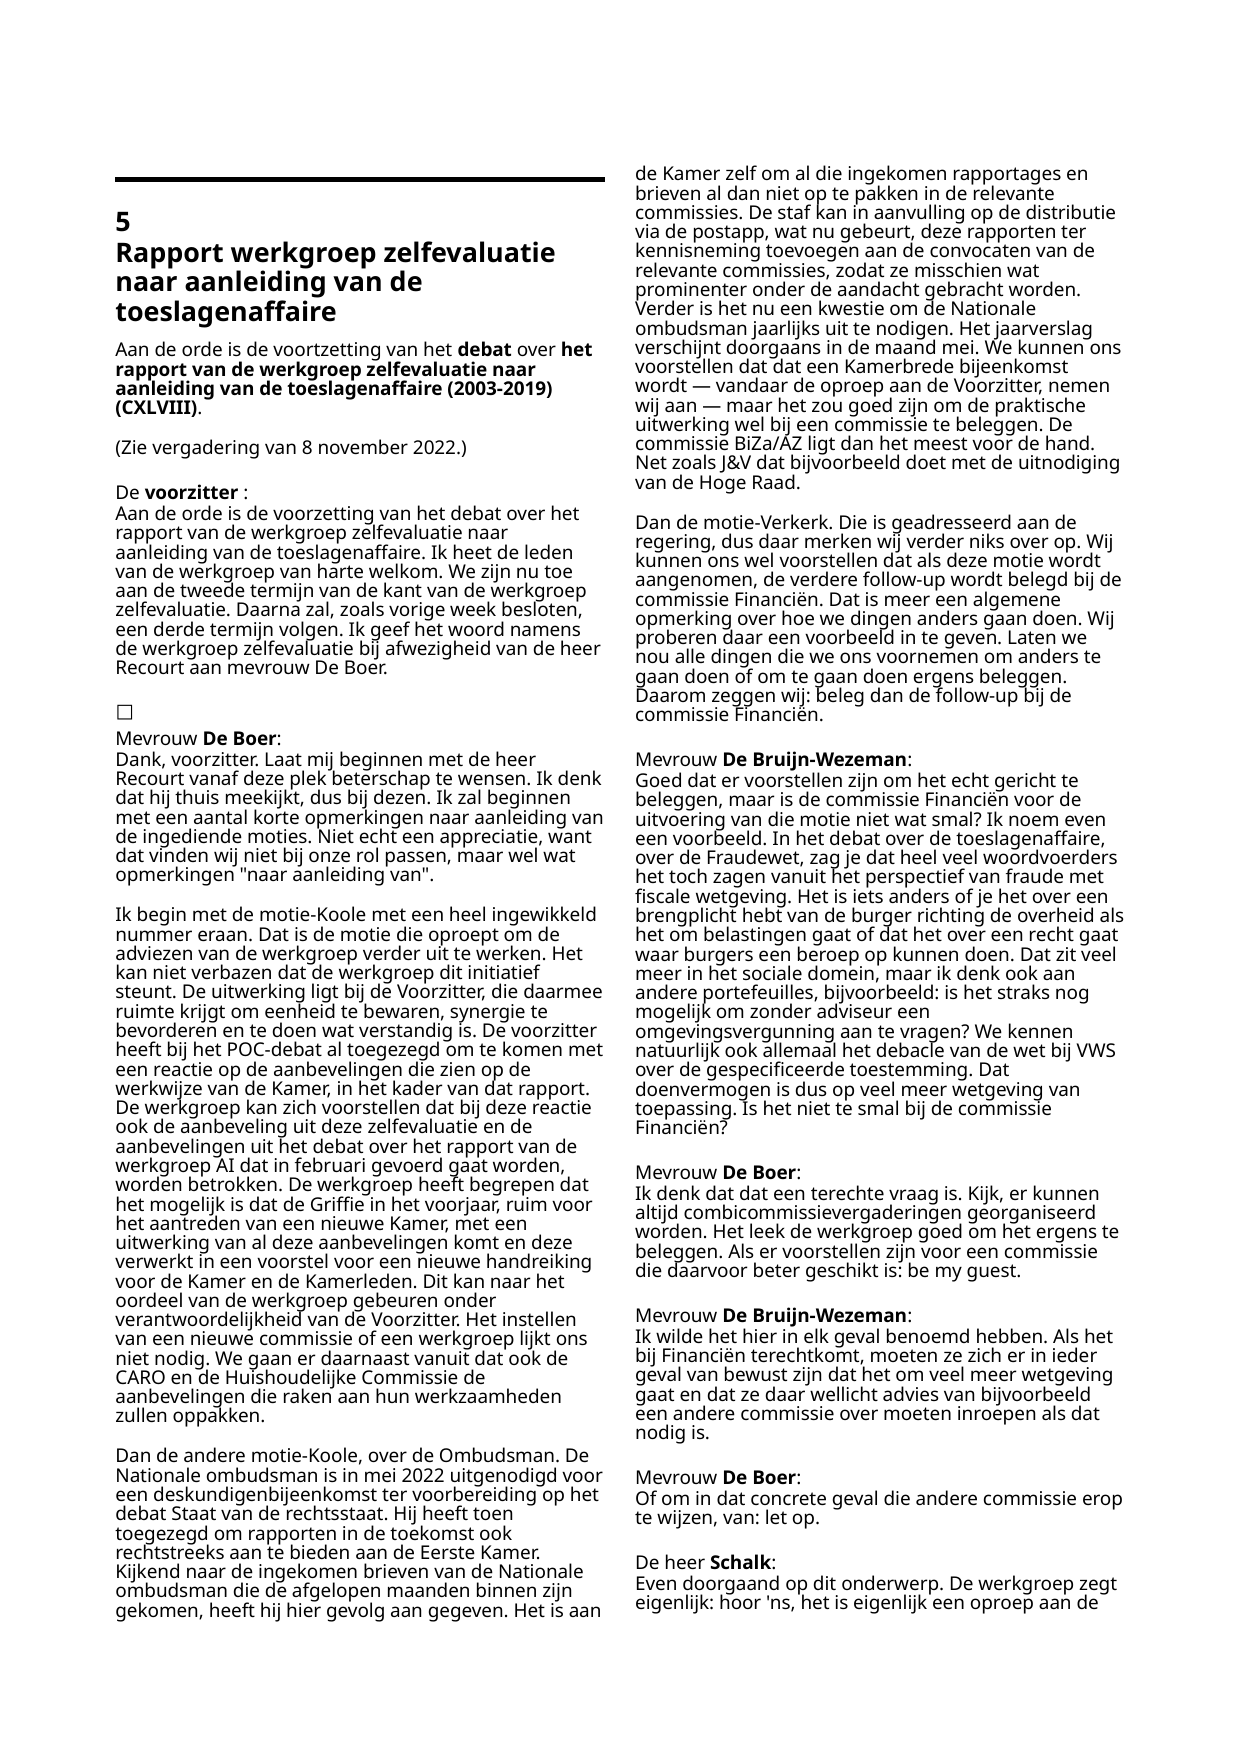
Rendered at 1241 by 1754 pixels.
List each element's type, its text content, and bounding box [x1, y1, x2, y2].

text Dan de andere motie-Koole, over de Ombudsman. De Nationale ombudsman is in mei 2022 uitgenodigd voor een deskundigenbijeenkomst ter voorbereiding op het debat Staat van de rechtsstaat. Hij heeft toen toegezegd om rapporten in de toekomst ook rechtstreeks aan te bieden aan de Eerste Kamer. Kijkend naar de ingekomen brieven van de Nationale ombudsman die de afgelopen maanden binnen zijn gekomen, heeft hij hier gevolg aan gegeven. Het is aan [115, 1447, 605, 1621]
text Mevrouw De Boer: [635, 1464, 1125, 1490]
text Ik denk dat dat een terechte vraag is. Kijk, er kunnen altijd combicommissievergaderingen georganiseerd worden. Het leek de werkgroep goed om het ergens te beleggen. Als er voorstellen zijn voor een commissie die daarvoor beter geschikt is: be my guest. [635, 1185, 1125, 1281]
text Dank, voorzitter. Laat mij beginnen met de heer Recourt vanaf deze plek beterschap te wensen. Ik denk dat hij thuis meekijkt, dus bij dezen. Ik zal beginnen met een aantal korte opmerkingen naar aanleiding van de ingediende moties. Niet echt een appreciatie, want dat vinden wij niet bij onze rol passen, maar wel wat opmerkingen "naar aanleiding van". [115, 751, 605, 886]
text Aan de orde is de voortzetting van het debat over het rapport van de werkgroep zelfevaluatie naar aanleiding van de toeslagenaffaire (2003-2019) (CXLVIII). [115, 341, 605, 418]
text 5 [115, 203, 605, 239]
text Goed dat er voorstellen zijn om het echt gericht te beleggen, maar is de commissie Financiën voor de uitvoering van die motie niet wat smal? Ik noem even een voorbeeld. In het debat over de toeslagenaffaire, over de Fraudewet, zag je dat heel veel woordvoerders het toch zagen vanuit het perspectief van fraude met fiscale wetgeving. Het is iets anders of je het over een brengplicht hebt van de burger richting de overheid als het om belastingen gaat of dat het over een recht gaat waar burgers een beroep op kunnen doen. Dat zit veel meer in het sociale domein, maar ik denk ook aan andere portefeuilles, bijvoorbeeld: is het straks nog mogelijk om zonder adviseur een omgevingsvergunning aan te vragen? We kennen natuurlijk ook allemaal het debacle van de wet bij VWS over de gespecificeerde toestemming. Dat doenvermogen is dus op veel meer wetgeving van toepassing. Is het niet te smal bij de commissie Financiën? [635, 772, 1125, 1138]
text Of om in dat concrete geval die andere commissie erop te wijzen, van: let op. [635, 1490, 1125, 1528]
text Dan de motie-Verkerk. Die is geadresseerd aan de regering, dus daar merken wij verder niks over op. Wij kunnen ons wel voorstellen dat als deze motie wordt aangenomen, de verdere follow-up wordt belegd bij de commissie Financiën. Dat is meer een algemene opmerking over hoe we dingen anders gaan doen. Wij proberen daar een voorbeeld in te geven. Laten we nou alle dingen die we ons voornemen om anders te gaan doen of om te gaan doen ergens beleggen. Daarom zeggen wij: beleg dan de follow-up bij de commissie Financiën. [635, 514, 1125, 726]
text Mevrouw De Bruijn-Wezeman: [635, 746, 1125, 772]
text Aan de orde is de voorzetting van het debat over het rapport van de werkgroep zelfevaluatie naar aanleiding van de toeslagenaffaire. Ik heet de leden van de werkgroep van harte welkom. We zijn nu toe aan de tweede termijn van de kant van de werkgroep zelfevaluatie. Daarna zal, zoals vorige week besloten, een derde termijn volgen. Ik geef het woord namens de werkgroep zelfevaluatie bij afwezigheid van de heer Recourt aan mevrouw De Boer. [115, 505, 605, 678]
text Mevrouw De Boer: [635, 1159, 1125, 1185]
text Mevrouw De Boer: [115, 725, 605, 751]
text Ik begin met de motie-Koole met een heel ingewikkeld nummer eraan. Dat is de motie die oproept om de adviezen van de werkgroep verder uit te werken. Het kan niet verbazen dat de werkgroep dit initiatief steunt. De uitwerking ligt bij de Voorzitter, die daarmee ruimte krijgt om eenheid te bewaren, synergie te bevorderen en te doen wat verstandig is. De voorzitter heeft bij het POC-debat al toegezegd om te komen met een reactie op de aanbevelingen die zien op de werkwijze van de Kamer, in het kader van dat rapport. De werkgroep kan zich voorstellen dat bij deze reactie ook de aanbeveling uit deze zelfevaluatie en de aanbevelingen uit het debat over het rapport van de werkgroep AI dat in februari gevoerd gaat worden, worden betrokken. De werkgroep heeft begrepen dat het mogelijk is dat de Griffie in het voorjaar, ruim voor het aantreden van een nieuwe Kamer, met een uitwerking van al deze aanbevelingen komt en deze verwerkt in een voorstel voor een nieuwe handreiking voor de Kamer en de Kamerleden. Dit kan naar het oordeel van de werkgroep gebeuren onder verantwoordelijkheid van de Voorzitter. Het instellen van een nieuwe commissie of een werkgroep lijkt ons niet nodig. We gaan er daarnaast vanuit dat ook de CARO en de Huishoudelijke Commissie de aanbevelingen die raken aan hun werkzaamheden zullen oppakken. [115, 906, 605, 1427]
text Even doorgaand op dit onderwerp. De werkgroep zegt eigenlijk: hoor 'ns, het is eigenlijk een oproep aan de [635, 1575, 1125, 1614]
text (Zie vergadering van 8 november 2022.) [115, 439, 605, 458]
text ⬜ [115, 699, 605, 725]
text Rapport werkgroep zelfevaluatie naar aanleiding van de toeslagenaffaire [115, 239, 605, 341]
text Ik wilde het hier in elk geval benoemd hebben. Als het bij Financiën terechtkomt, moeten ze zich er in ieder geval van bewust zijn dat het om veel meer wetgeving gaat en dat ze daar wellicht advies van bijvoorbeeld een andere commissie over moeten inroepen als dat nodig is. [635, 1328, 1125, 1443]
text De voorzitter : [115, 479, 605, 505]
text De heer Schalk: [635, 1549, 1125, 1575]
text de Kamer zelf om al die ingekomen rapportages en brieven al dan niet op te pakken in de relevante commissies. De staf kan in aanvulling op de distributie via de postapp, wat nu gebeurt, deze rapporten ter kennisneming toevoegen aan de convocaten van de relevante commissies, zodat ze misschien wat prominenter onder de aandacht gebracht worden. Verder is het nu een kwestie om de Nationale ombudsman jaarlijks uit te nodigen. Het jaarverslag verschijnt doorgaans in de maand mei. We kunnen ons voorstellen dat dat een Kamerbrede bijeenkomst wordt — vandaar de oproep aan de Voorzitter, nemen wij aan — maar het zou goed zijn om de praktische uitwerking wel bij een commissie te beleggen. De commissie BiZa/AZ ligt dan het meest voor de hand. Net zoals J&V dat bijvoorbeeld doet met de uitnodiging van de Hoge Raad. [635, 165, 1125, 493]
text Mevrouw De Bruijn-Wezeman: [635, 1302, 1125, 1328]
